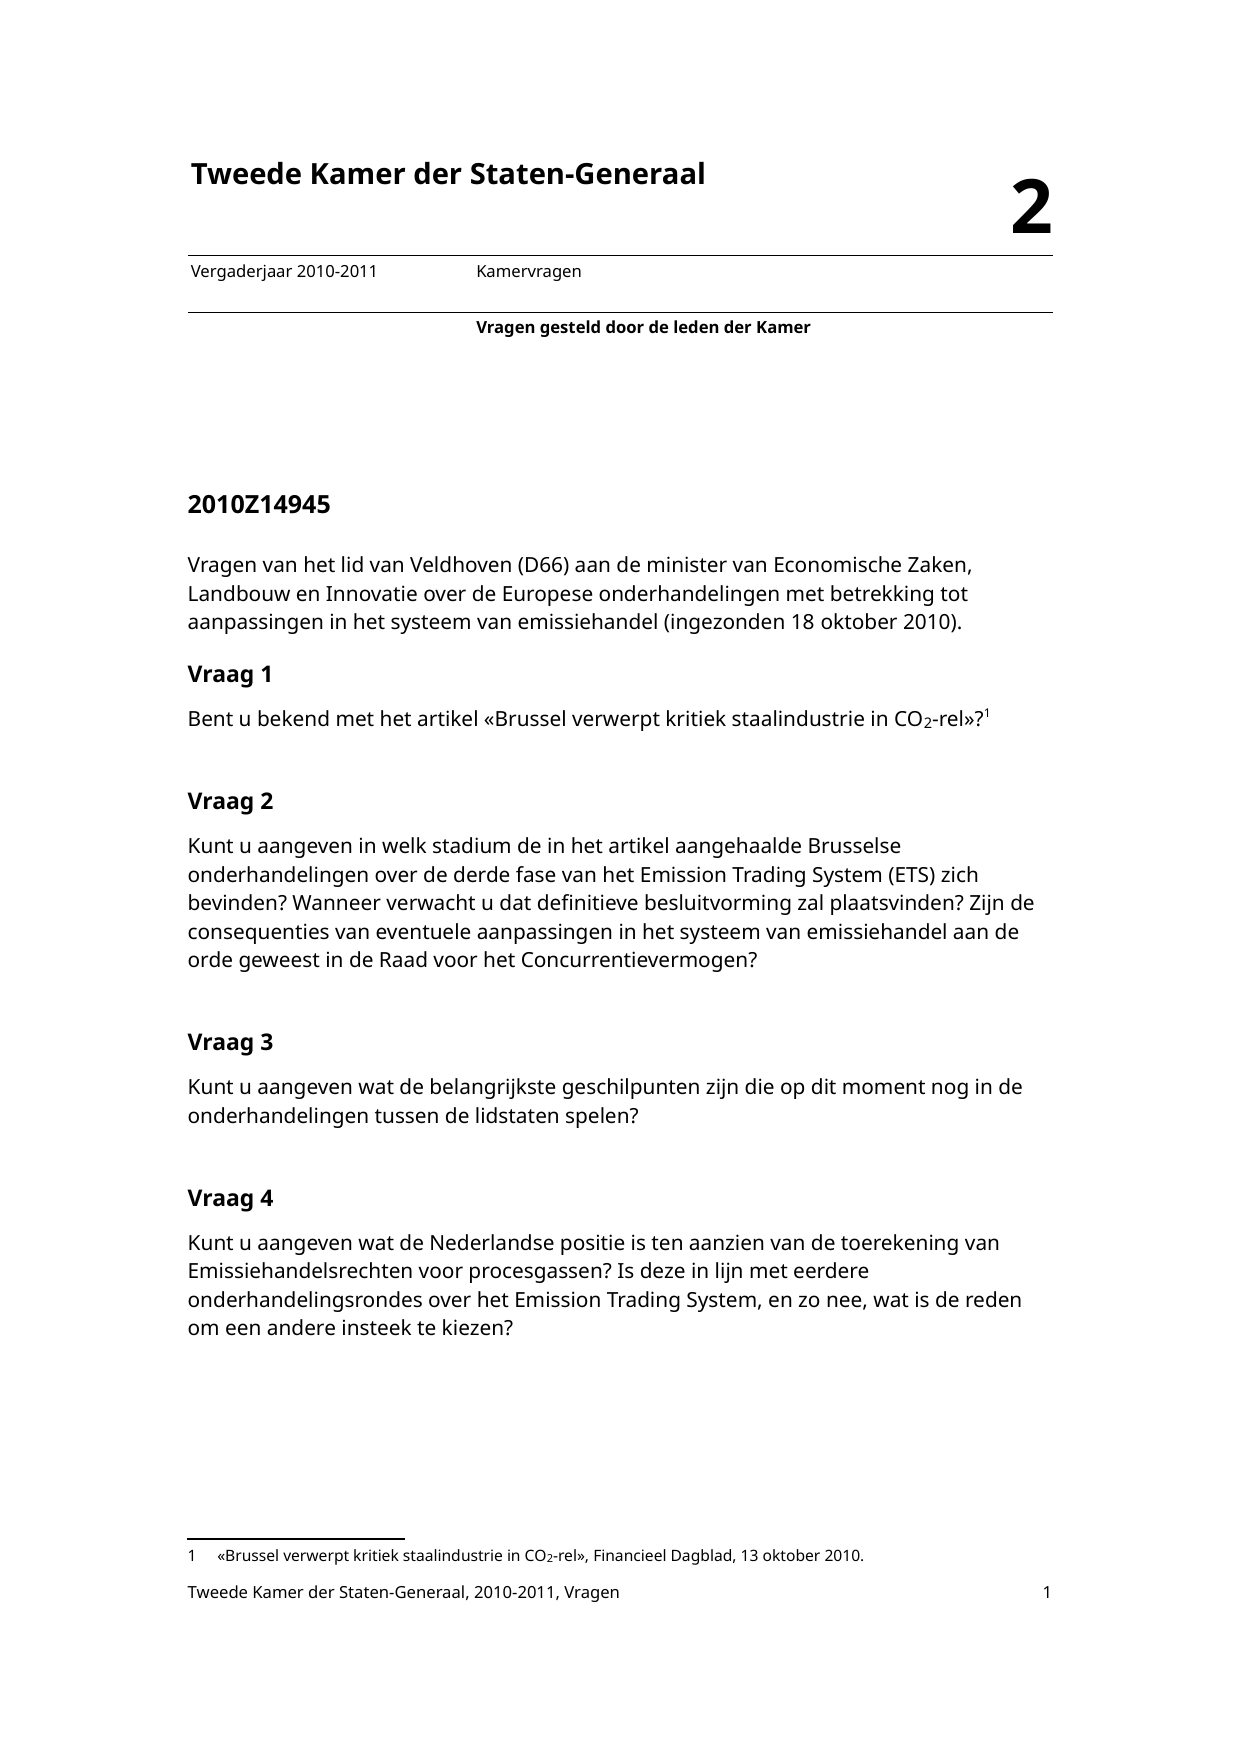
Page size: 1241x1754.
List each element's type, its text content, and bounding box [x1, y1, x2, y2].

text Kunt u aangeven in welk stadium de in het artikel aangehaalde Brusselse onderhandelingen over de derde fase van het Emission Trading System (ETS) zich bevinden? Wanneer verwacht u dat definitieve besluitvorming zal plaatsvinden? Zijn de consequenties van eventuele aanpassingen in het systeem van emissiehandel aan de orde geweest in de Raad voor het Concurrentievermogen? [187, 832, 1053, 974]
table_cell Kamervragen [473, 256, 1053, 312]
subtitle Vraag 4 [187, 1182, 1053, 1213]
subtitle Vraag 3 [187, 1026, 1053, 1057]
text Kunt u aangeven wat de belangrijkste geschilpunten zijn die op dit moment nog in de onderhandelingen tussen de lidstaten spelen? [187, 1072, 1053, 1129]
table_cell Vergaderjaar 2010-2011 [188, 256, 473, 312]
text Bent u bekend met het artikel «Brussel verwerpt kritiek staalindustrie in CO2-rel»? [187, 704, 1053, 733]
subtitle Vraag 1 [187, 658, 1053, 689]
table_header Tweede Kamer der Staten-Generaal [188, 150, 879, 255]
text Vragen van het lid van Veldhoven (D66) aan de minister van Economische Zaken, Landbouw en Innovatie over de Europese onderhandelingen met betrekking tot aanpassingen in het systeem van emissiehandel (ingezonden 18 oktober 2010). [187, 550, 1053, 636]
table_cell Vragen gesteld door de leden der Kamer [473, 313, 1053, 339]
text «Brussel verwerpt kritiek staalindustrie in CO2-rel», Financieel Dagblad, 13 oktober 2010. [187, 1509, 1053, 1566]
table_cell [188, 313, 473, 339]
text 2010Z14945 [187, 487, 1053, 521]
text Kunt u aangeven wat de Nederlandse positie is ten aanzien van de toerekening van Emissiehandelsrechten voor procesgassen? Is deze in lijn met eerdere onderhandelingsrondes over het Emission Trading System, en zo nee, wat is de reden om een andere insteek te kiezen? [187, 1228, 1053, 1342]
subtitle Vraag 2 [187, 785, 1053, 817]
table_header 2 [880, 150, 1053, 255]
